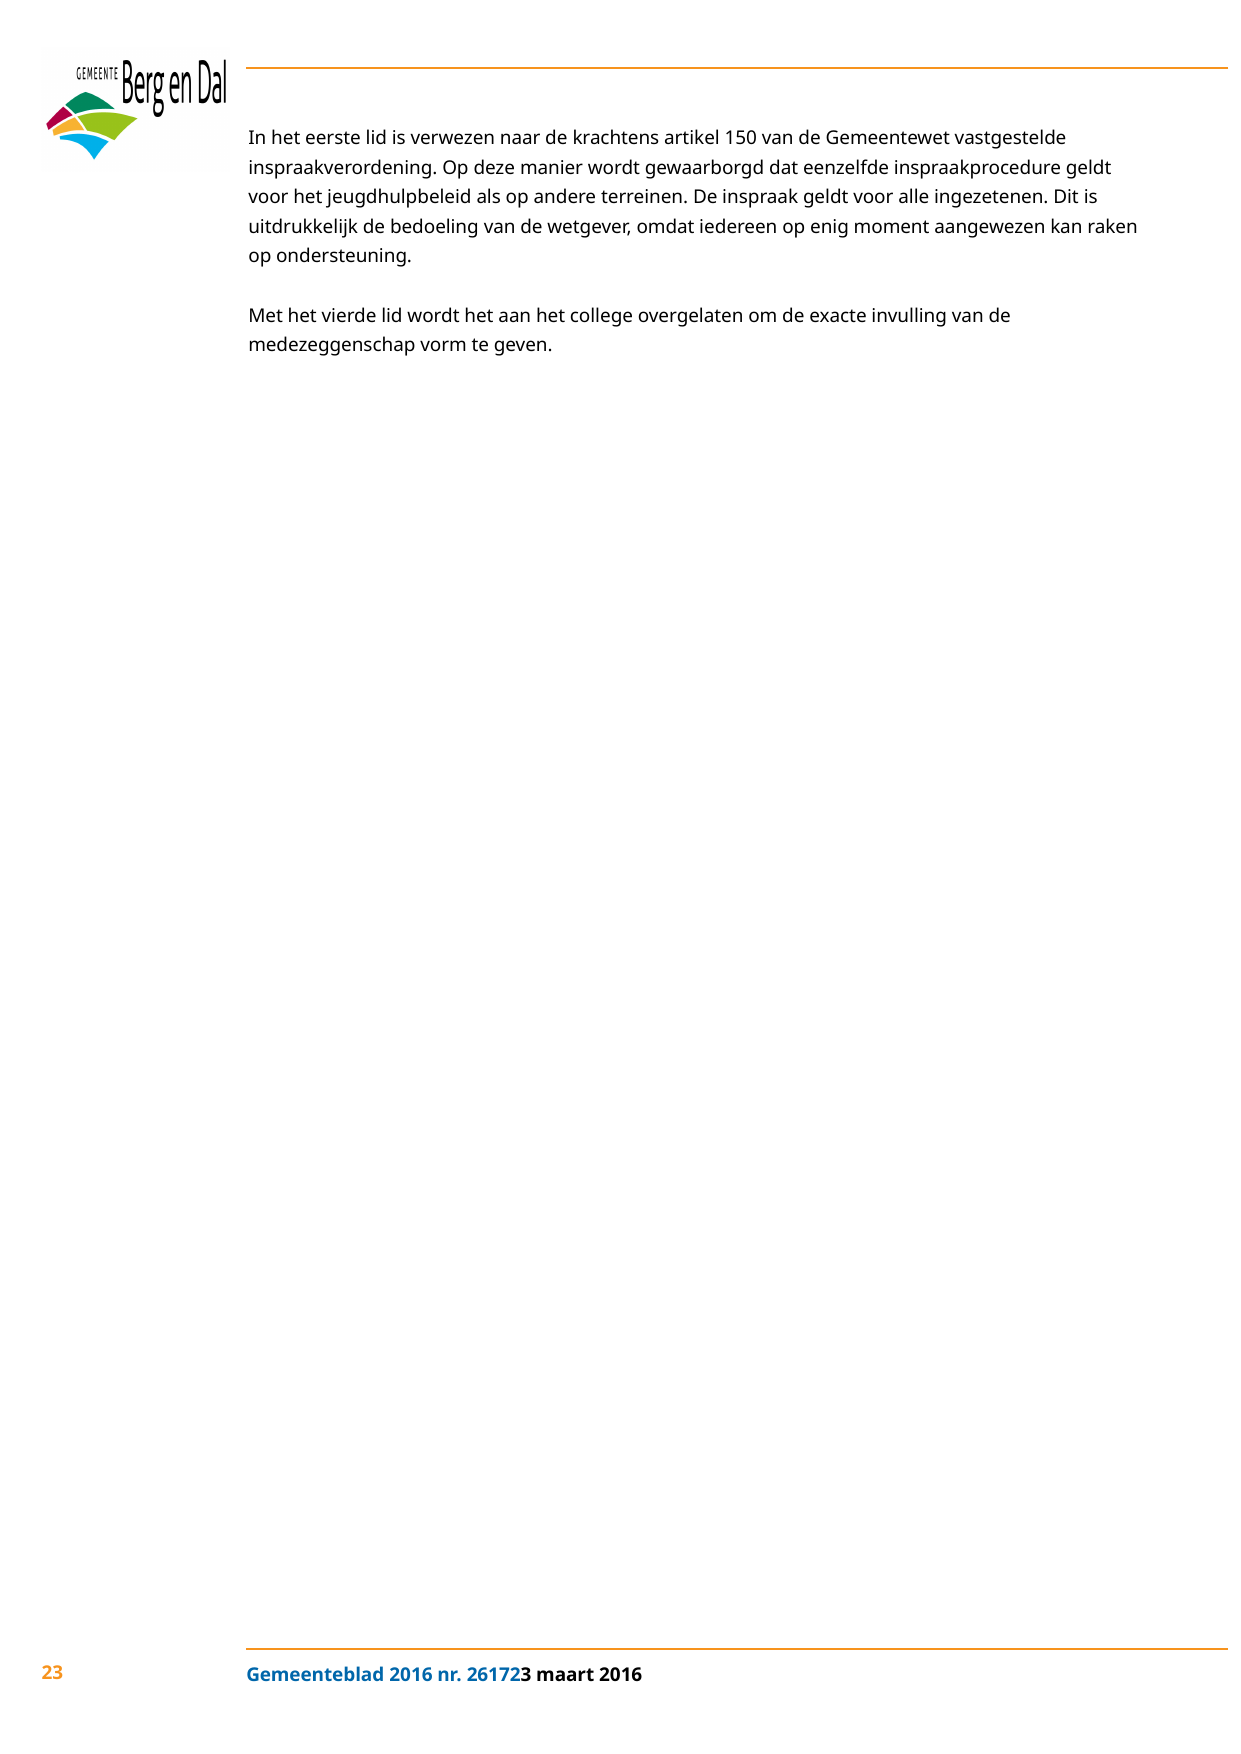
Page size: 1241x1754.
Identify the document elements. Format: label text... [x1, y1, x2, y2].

picture [41, 47, 231, 172]
text Met het vierde lid wordt het aan het college overgelaten om de exacte invulling van de medezeggenschap vorm te geven. [248, 302, 1152, 357]
text In het eerste lid is verwezen naar de krachtens artikel 150 van de Gemeentewet vastgestelde inspraakverordening. Op deze manier wordt gewaarborgd dat eenzelfde inspraakprocedure geldt voor het jeugdhulpbeleid als op andere terreinen. De inspraak geldt voor alle ingezetenen. Dit is uitdrukkelijk de bedoeling van de wetgever, omdat iedereen op enig moment aangewezen kan raken op ondersteuning. [248, 124, 1152, 268]
